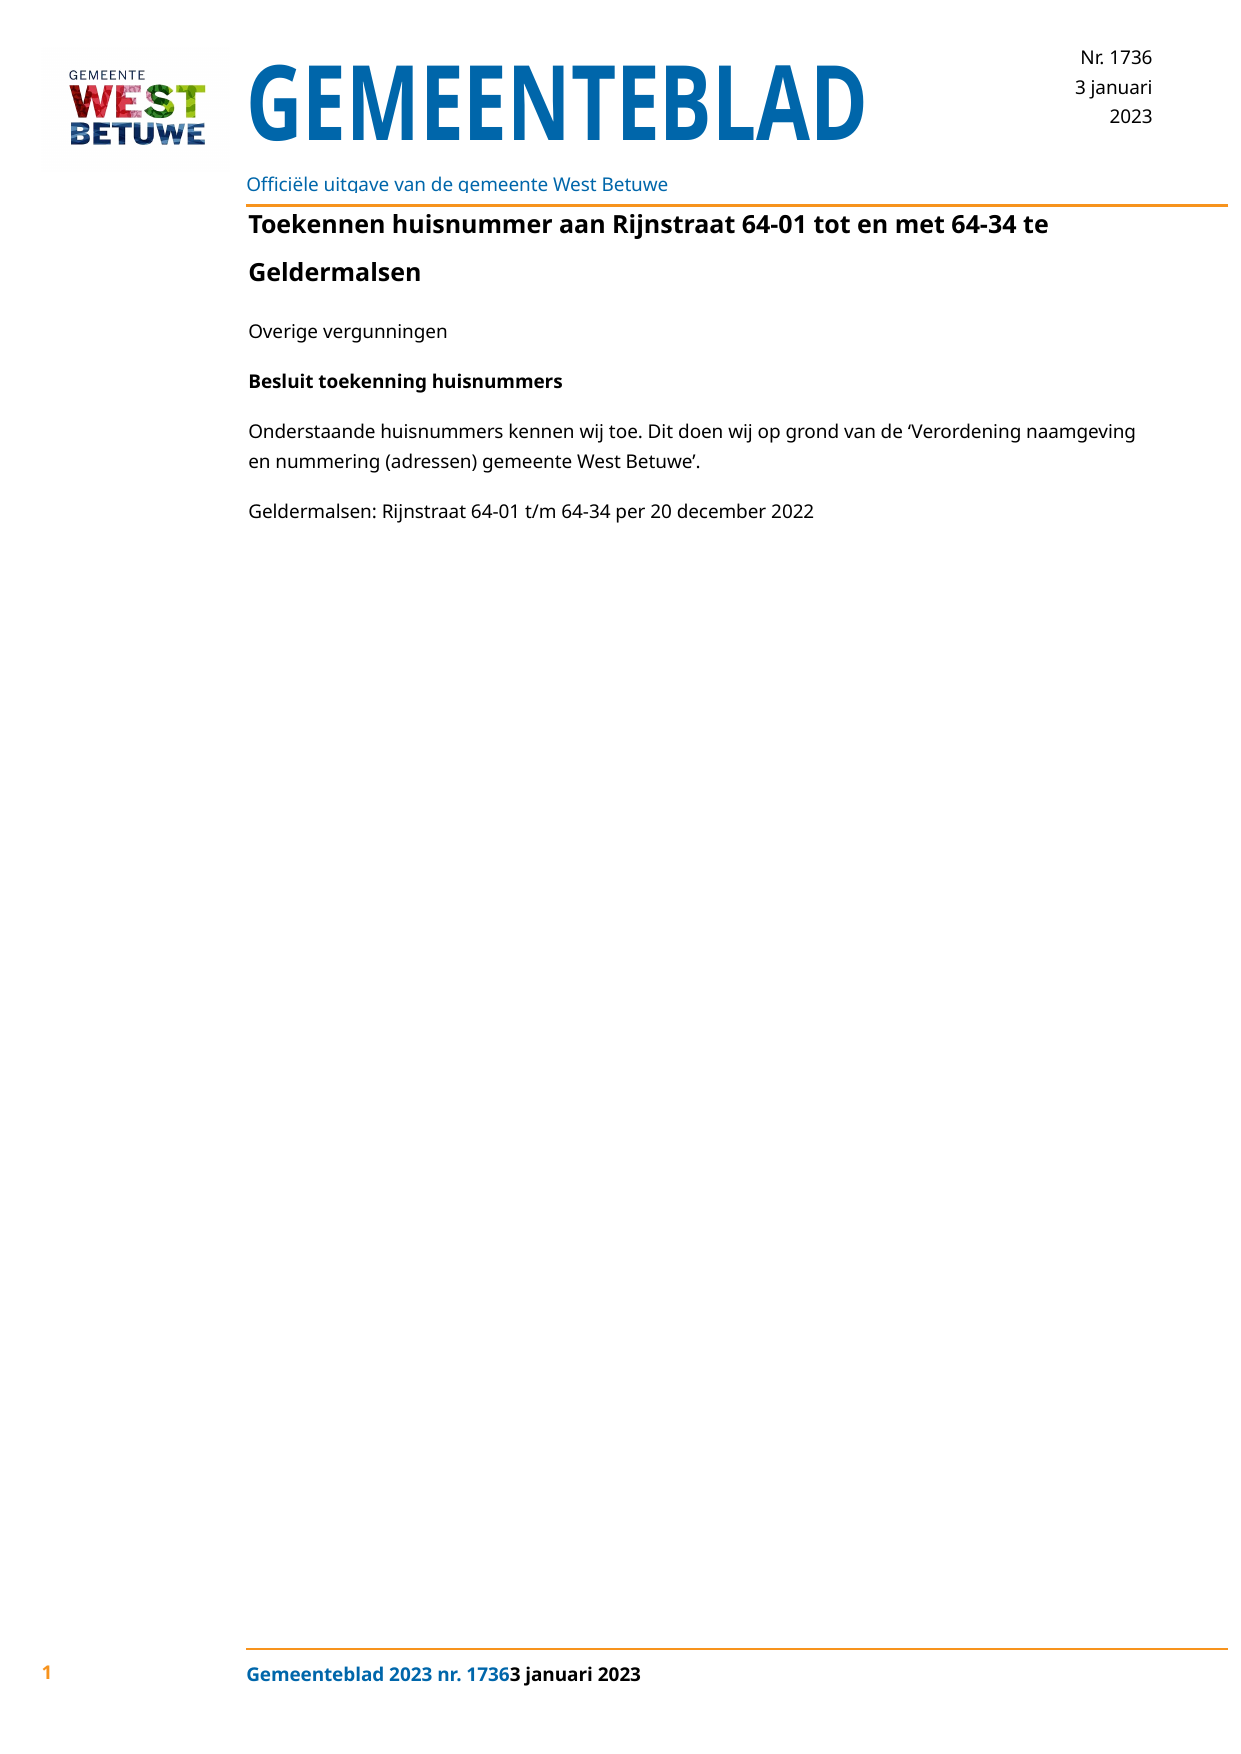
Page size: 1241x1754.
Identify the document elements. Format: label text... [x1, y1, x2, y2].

text Geldermalsen: Rijnstraat 64-01 t/m 64-34 per 20 december 2022 [248, 499, 1152, 524]
text Besluit toekenning huisnummers [248, 368, 1152, 394]
text Overige vergunningen [248, 318, 1152, 344]
text Onderstaande huisnummers kennen wij toe. Dit doen wij op grond van de ‘Verordening naamgeving en nummering (adressen) gemeente West Betuwe’. [248, 419, 1152, 474]
picture [41, 47, 231, 172]
text Toekennen huisnummer aan Rijnstraat 64-01 tot en met 64-34 te Geldermalsen [248, 207, 1152, 288]
